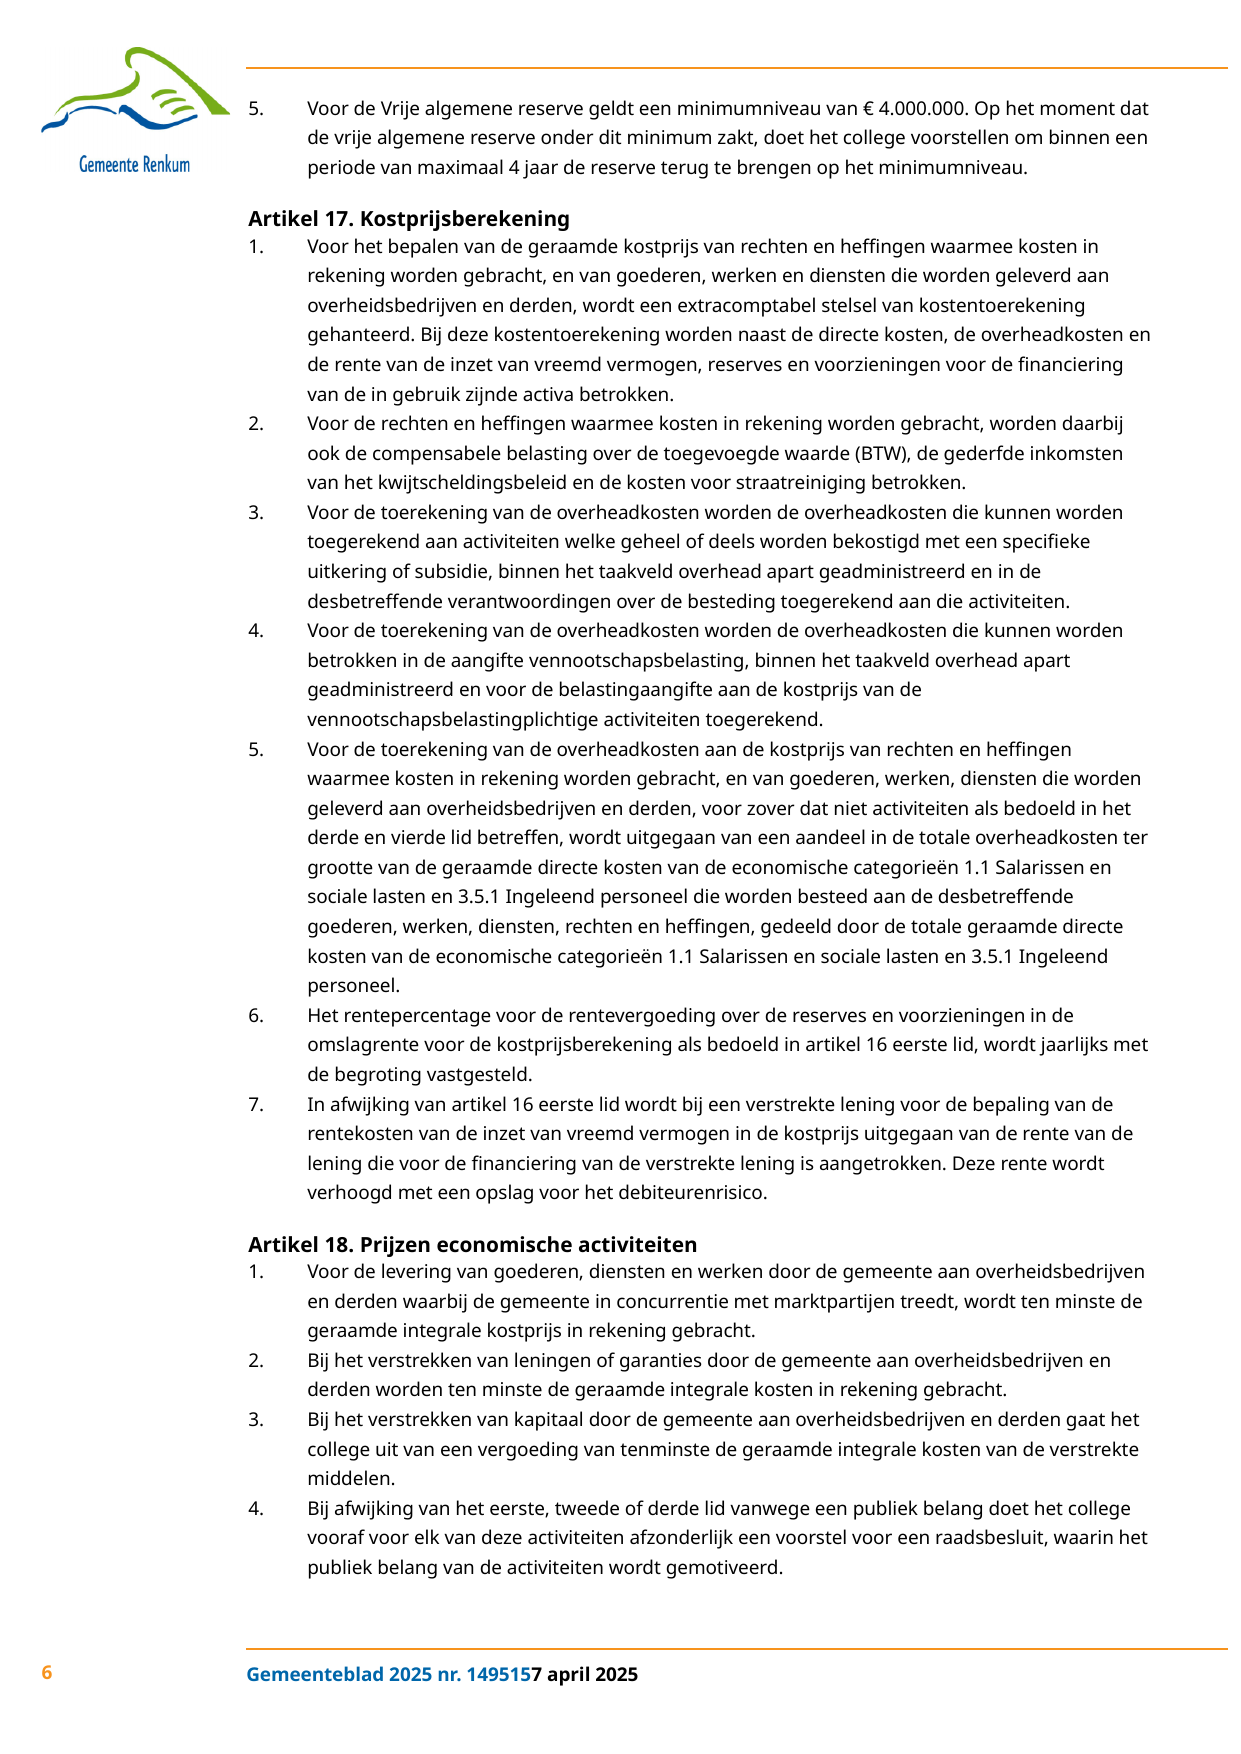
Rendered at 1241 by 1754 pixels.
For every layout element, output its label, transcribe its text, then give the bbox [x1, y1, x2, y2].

list Voor de toerekening van de overheadkosten worden de overheadkosten die kunnen worden toegerekend aan activiteiten welke geheel of deels worden bekostigd met een specifieke uitkering of subsidie, binnen het taakveld overhead apart geadministreerd en in de desbetreffende verantwoordingen over de besteding toegerekend aan die activiteiten. [248, 499, 1152, 613]
list Voor de rechten en heffingen waarmee kosten in rekening worden gebracht, worden daarbij ook de compensabele belasting over de toegevoegde waarde (BTW), de gederfde inkomsten van het kwijtscheldingsbeleid en de kosten voor straatreiniging betrokken. [248, 410, 1152, 495]
text Artikel 18. Prijzen economische activiteiten [248, 1230, 1152, 1258]
text Artikel 17. Kostprijsberekening [248, 204, 1152, 233]
list Voor het bepalen van de geraamde kostprijs van rechten en heffingen waarmee kosten in rekening worden gebracht, en van goederen, werken en diensten die worden geleverd aan overheidsbedrijven en derden, wordt een extracomptabel stelsel van kostentoerekening gehanteerd. Bij deze kostentoerekening worden naast de directe kosten, de overheadkosten en de rente van de inzet van vreemd vermogen, reserves en voorzieningen voor de financiering van de in gebruik zijnde activa betrokken. [248, 233, 1152, 406]
list Het rentepercentage voor de rentevergoeding over de reserves en voorzieningen in de omslagrente voor de kostprijsberekening als bedoeld in artikel 16 eerste lid, wordt jaarlijks met de begroting vastgesteld. [248, 1002, 1152, 1087]
list Bij afwijking van het eerste, tweede of derde lid vanwege een publiek belang doet het college vooraf voor elk van deze activiteiten afzonderlijk een voorstel voor een raadsbesluit, waarin het publiek belang van de activiteiten wordt gemotiveerd. [248, 1495, 1152, 1580]
list Voor de toerekening van de overheadkosten aan de kostprijs van rechten en heffingen waarmee kosten in rekening worden gebracht, en van goederen, werken, diensten die worden geleverd aan overheidsbedrijven en derden, voor zover dat niet activiteiten als bedoeld in het derde en vierde lid betreffen, wordt uitgegaan van een aandeel in de totale overheadkosten ter grootte van de geraamde directe kosten van de economische categorieën 1.1 Salarissen en sociale lasten en 3.5.1 Ingeleend personeel die worden besteed aan de desbetreffende goederen, werken, diensten, rechten en heffingen, gedeeld door de totale geraamde directe kosten van de economische categorieën 1.1 Salarissen en sociale lasten en 3.5.1 Ingeleend personeel. [248, 736, 1152, 998]
list In afwijking van artikel 16 eerste lid wordt bij een verstrekte lening voor de bepaling van de rentekosten van de inzet van vreemd vermogen in de kostprijs uitgegaan van de rente van de lening die voor de financiering van de verstrekte lening is aangetrokken. Deze rente wordt verhoogd met een opslag voor het debiteurenrisico. [248, 1091, 1152, 1205]
list Bij het verstrekken van leningen of garanties door de gemeente aan overheidsbedrijven en derden worden ten minste de geraamde integrale kosten in rekening gebracht. [248, 1347, 1152, 1402]
list Voor de toerekening van de overheadkosten worden de overheadkosten die kunnen worden betrokken in de aangifte vennootschapsbelasting, binnen het taakveld overhead apart geadministreerd en voor de belastingaangifte aan de kostprijs van de vennootschapsbelastingplichtige activiteiten toegerekend. [248, 617, 1152, 732]
list Voor de levering van goederen, diensten en werken door de gemeente aan overheidsbedrijven en derden waarbij de gemeente in concurrentie met marktpartijen treedt, wordt ten minste de geraamde integrale kostprijs in rekening gebracht. [248, 1258, 1152, 1343]
list Bij het verstrekken van kapitaal door de gemeente aan overheidsbedrijven en derden gaat het college uit van een vergoeding van tenminste de geraamde integrale kosten van de verstrekte middelen. [248, 1406, 1152, 1491]
picture [41, 47, 231, 172]
list Voor de Vrije algemene reserve geldt een minimumniveau van € 4.000.000. Op het moment dat de vrije algemene reserve onder dit minimum zakt, doet het college voorstellen om binnen een periode van maximaal 4 jaar de reserve terug te brengen op het minimumniveau. [248, 95, 1152, 180]
